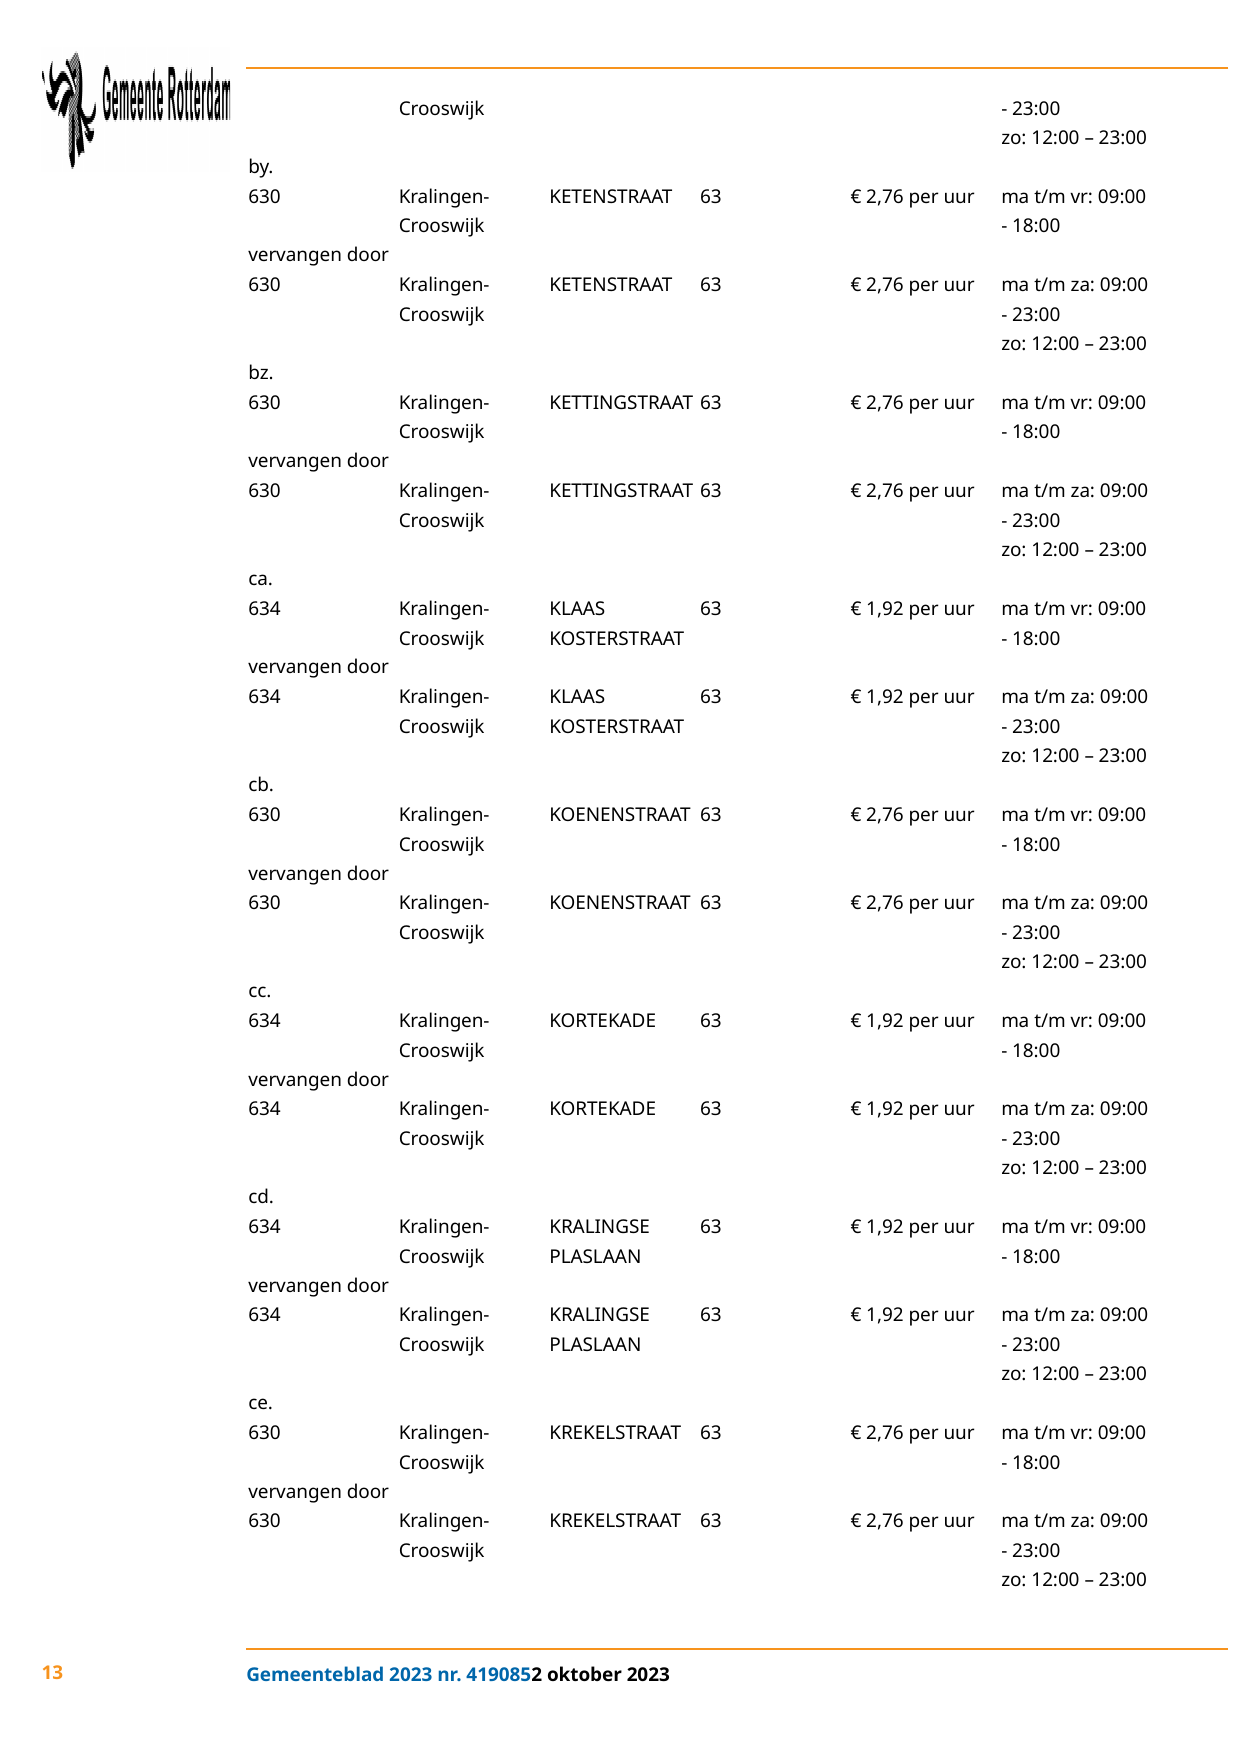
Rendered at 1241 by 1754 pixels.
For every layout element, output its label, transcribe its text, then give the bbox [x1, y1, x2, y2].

table_header 63 [700, 1095, 850, 1180]
table_header 630 [248, 1508, 398, 1592]
text ca. [248, 565, 1152, 591]
table_header 630 [248, 271, 398, 356]
table_header 630 [248, 889, 398, 974]
table_header KRALINGSE PLASLAAN [549, 1301, 700, 1386]
table_header Kralingen-Crooswijk [399, 271, 549, 356]
table_header ma t/m za: 09:00 - 23:00 zo: 12:00 – 23:00 [1001, 477, 1152, 562]
table_header Crooswijk [399, 95, 549, 150]
table_header [700, 95, 850, 150]
text vervangen door [248, 654, 1152, 679]
table_header ma t/m vr: 09:00 - 18:00 [1001, 801, 1152, 856]
text cd. [248, 1183, 1152, 1209]
table_header KLAAS KOSTERSTRAAT [549, 683, 700, 768]
table_header ma t/m za: 09:00 - 23:00 zo: 12:00 – 23:00 [1001, 683, 1152, 768]
table_header 63 [700, 1301, 850, 1386]
text vervangen door [248, 1066, 1152, 1091]
table_header 63 [700, 801, 850, 856]
table_header 63 [700, 1419, 850, 1474]
table_header 634 [248, 1007, 398, 1062]
table_header KETENSTRAAT [549, 271, 700, 356]
table_header € 2,76 per uur [850, 1419, 1001, 1474]
table_header € 1,92 per uur [850, 595, 1001, 650]
table_header 630 [248, 183, 398, 238]
table_header 63 [700, 683, 850, 768]
text vervangen door [248, 860, 1152, 885]
table_header 634 [248, 1213, 398, 1268]
text ce. [248, 1389, 1152, 1415]
table_header ma t/m vr: 09:00 - 18:00 [1001, 1007, 1152, 1062]
table_header ma t/m vr: 09:00 - 18:00 [1001, 1419, 1152, 1474]
table_header 634 [248, 1301, 398, 1386]
table_header Kralingen-Crooswijk [399, 889, 549, 974]
table_header Kralingen-Crooswijk [399, 595, 549, 650]
table_header ma t/m vr: 09:00 - 18:00 [1001, 1213, 1152, 1268]
table_header 630 [248, 389, 398, 444]
table_header ma t/m za: 09:00 - 23:00 zo: 12:00 – 23:00 [1001, 1508, 1152, 1592]
table_header KOENENSTRAAT [549, 889, 700, 974]
table_header KORTEKADE [549, 1095, 700, 1180]
text vervangen door [248, 242, 1152, 267]
table_header [248, 95, 398, 150]
table_header € 1,92 per uur [850, 683, 1001, 768]
table_header € 1,92 per uur [850, 1301, 1001, 1386]
table_header 634 [248, 683, 398, 768]
table_header KLAAS KOSTERSTRAAT [549, 595, 700, 650]
table_header ma t/m za: 09:00 - 23:00 zo: 12:00 – 23:00 [1001, 1095, 1152, 1180]
table_header 630 [248, 477, 398, 562]
table_header 63 [700, 595, 850, 650]
table_header KETTINGSTRAAT [549, 389, 700, 444]
table_header Kralingen-Crooswijk [399, 1301, 549, 1386]
table_header 63 [700, 477, 850, 562]
table_header Kralingen-Crooswijk [399, 1419, 549, 1474]
table_header ma t/m vr: 09:00 - 18:00 [1001, 389, 1152, 444]
table_header € 1,92 per uur [850, 1007, 1001, 1062]
table_header € 1,92 per uur [850, 1095, 1001, 1180]
text by. [248, 153, 1152, 179]
table_header € 2,76 per uur [850, 271, 1001, 356]
table_header [850, 95, 1001, 150]
table_header KORTEKADE [549, 1007, 700, 1062]
table_header 63 [700, 889, 850, 974]
table_header Kralingen-Crooswijk [399, 1508, 549, 1592]
table_header 63 [700, 389, 850, 444]
table_header Kralingen-Crooswijk [399, 1095, 549, 1180]
table_header ma t/m za: 09:00 - 23:00 zo: 12:00 – 23:00 [1001, 1301, 1152, 1386]
table_header Kralingen-Crooswijk [399, 477, 549, 562]
table_header 63 [700, 1508, 850, 1592]
table_header Kralingen-Crooswijk [399, 683, 549, 768]
text cb. [248, 771, 1152, 797]
text bz. [248, 359, 1152, 385]
picture [41, 47, 231, 172]
table_header € 1,92 per uur [850, 1213, 1001, 1268]
table_header € 2,76 per uur [850, 183, 1001, 238]
table_header € 2,76 per uur [850, 389, 1001, 444]
table_header 63 [700, 1007, 850, 1062]
table_header ma t/m vr: 09:00 - 18:00 [1001, 183, 1152, 238]
table_header 630 [248, 801, 398, 856]
table_header [549, 95, 700, 150]
table_header € 2,76 per uur [850, 889, 1001, 974]
table_header KREKELSTRAAT [549, 1419, 700, 1474]
table_header KETENSTRAAT [549, 183, 700, 238]
text vervangen door [248, 448, 1152, 473]
table_header KOENENSTRAAT [549, 801, 700, 856]
table_header ma t/m za: 09:00 - 23:00 zo: 12:00 – 23:00 [1001, 889, 1152, 974]
table_header Kralingen-Crooswijk [399, 389, 549, 444]
table_header Kralingen-Crooswijk [399, 1213, 549, 1268]
table_header ma t/m za: 09:00 - 23:00 zo: 12:00 – 23:00 [1001, 271, 1152, 356]
table_header Kralingen-Crooswijk [399, 801, 549, 856]
text vervangen door [248, 1478, 1152, 1503]
table_header 63 [700, 183, 850, 238]
text vervangen door [248, 1272, 1152, 1297]
table_header Kralingen-Crooswijk [399, 183, 549, 238]
table_header KREKELSTRAAT [549, 1508, 700, 1592]
table_header 634 [248, 1095, 398, 1180]
table_header 634 [248, 595, 398, 650]
table_header KETTINGSTRAAT [549, 477, 700, 562]
table_header 630 [248, 1419, 398, 1474]
table_header ma t/m vr: 09:00 - 18:00 [1001, 595, 1152, 650]
table_header 63 [700, 271, 850, 356]
text cc. [248, 977, 1152, 1003]
table_header KRALINGSE PLASLAAN [549, 1213, 700, 1268]
table_header € 2,76 per uur [850, 477, 1001, 562]
table_header 63 [700, 1213, 850, 1268]
table_header - 23:00 zo: 12:00 – 23:00 [1001, 95, 1152, 150]
table_header € 2,76 per uur [850, 801, 1001, 856]
table_header Kralingen-Crooswijk [399, 1007, 549, 1062]
table_header € 2,76 per uur [850, 1508, 1001, 1592]
